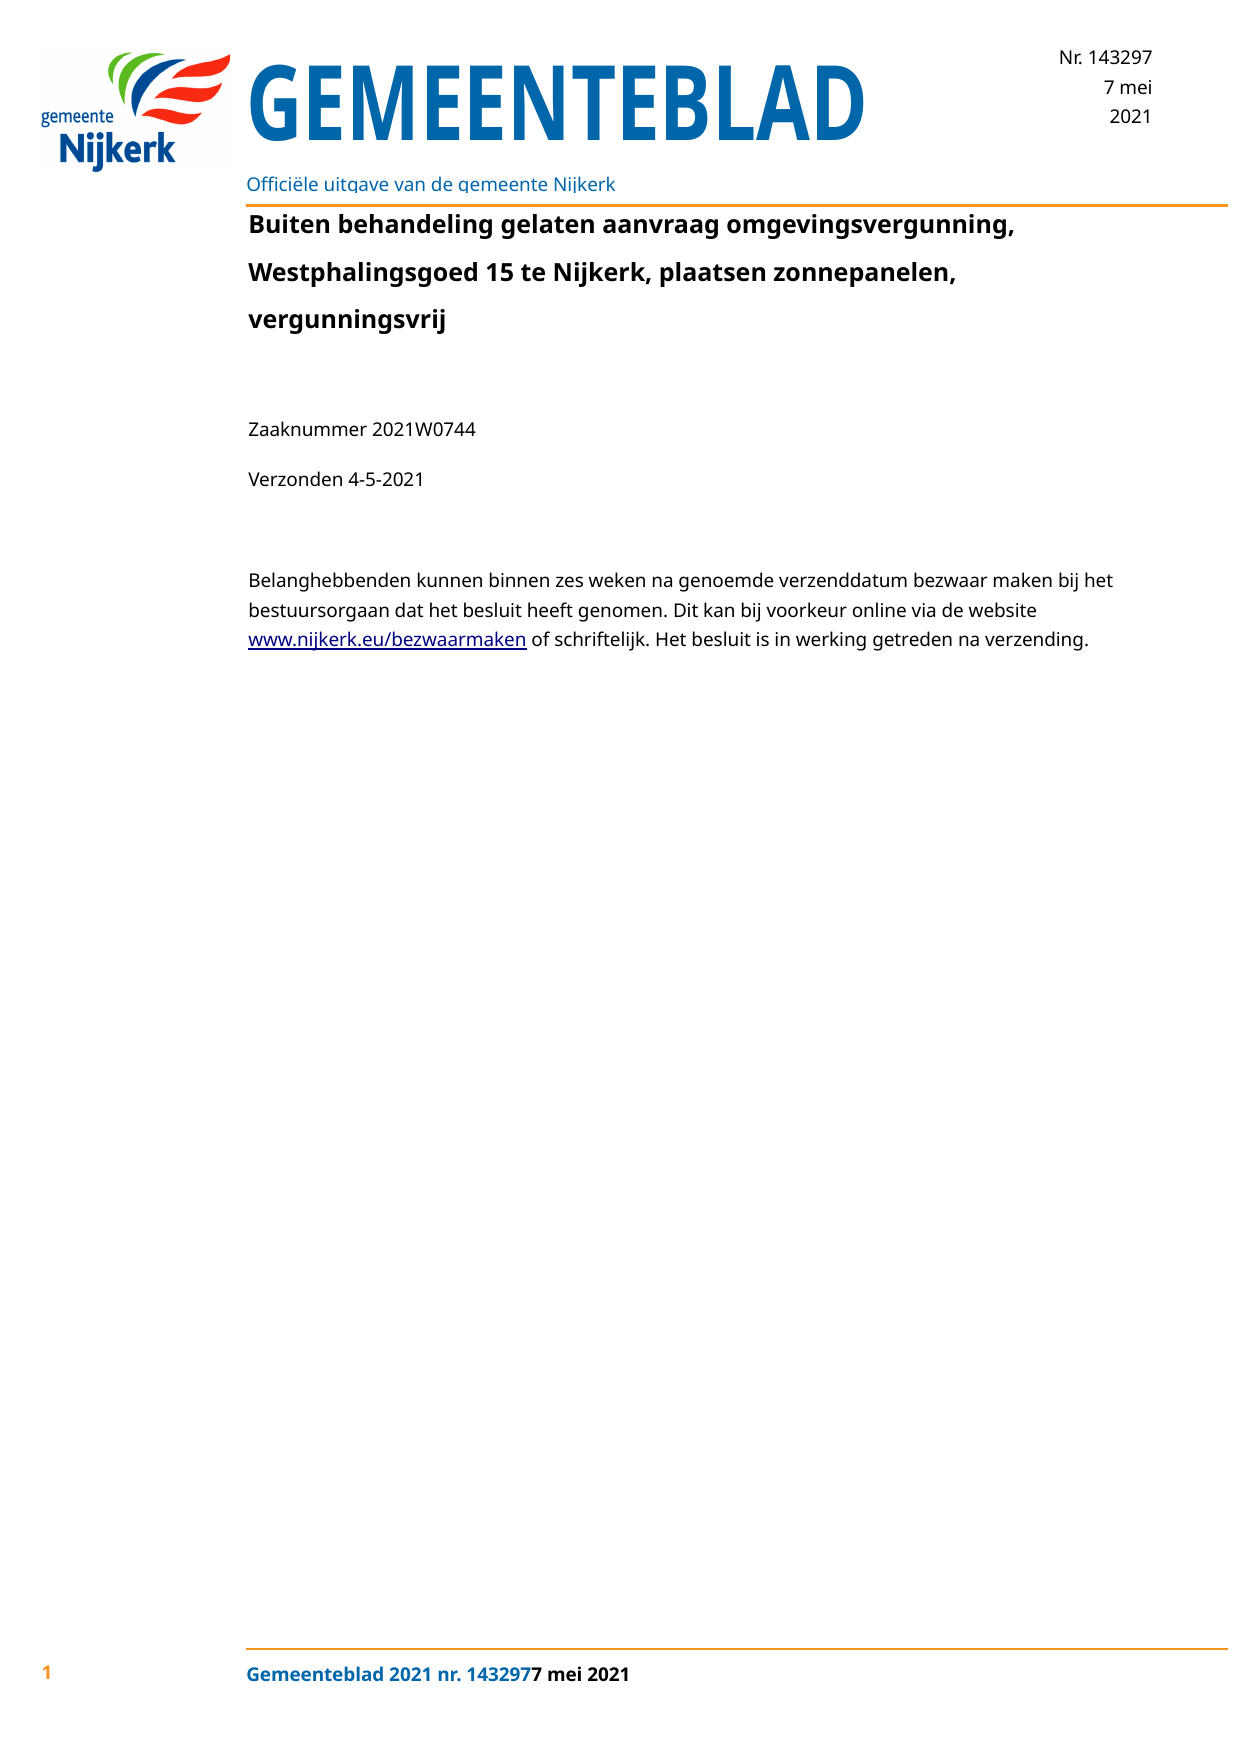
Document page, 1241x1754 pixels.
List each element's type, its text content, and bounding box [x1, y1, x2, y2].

text Buiten behandeling gelaten aanvraag omgevingsvergunning, Westphalingsgoed 15 te Nijkerk, plaatsen zonnepanelen, vergunningsvrij [248, 207, 1152, 336]
text Belanghebbenden kunnen binnen zes weken na genoemde verzenddatum bezwaar maken bij het bestuursorgaan dat het besluit heeft genomen. Dit kan bij voorkeur online via de website www.nijkerk.eu/bezwaarmaken of schriftelijk. Het besluit is in werking getreden na verzending. [248, 567, 1152, 652]
picture [41, 47, 231, 172]
text Verzonden 4-5-2021 [248, 466, 1152, 492]
text Zaaknummer 2021W0744 [248, 416, 1152, 442]
